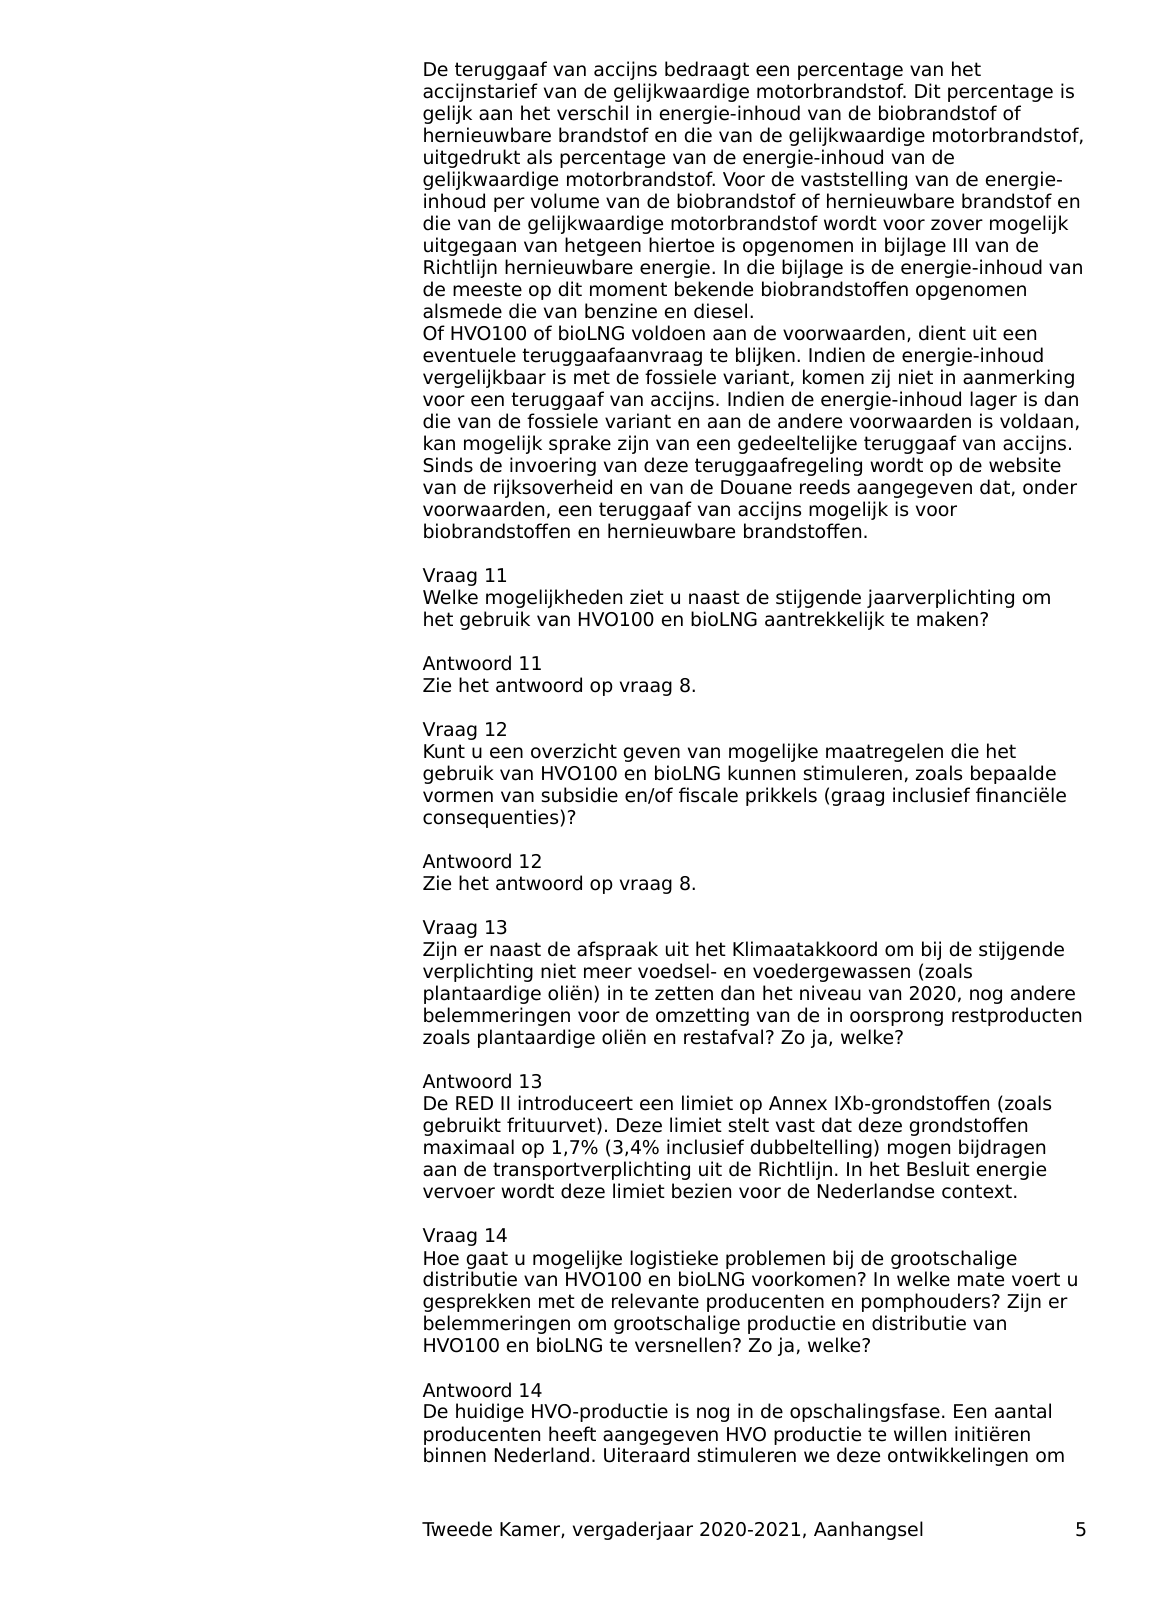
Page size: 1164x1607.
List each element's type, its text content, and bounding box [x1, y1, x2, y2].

text Kunt u een overzicht geven van mogelijke maatregelen die het gebruik van HVO100 en bioLNG kunnen stimuleren, zoals bepaalde vormen van subsidie en/of fiscale prikkels (graag inclusief financiële consequenties)? [422, 741, 1087, 829]
text Antwoord 12 [422, 851, 1087, 873]
text Vraag 11 [422, 565, 1087, 587]
text De RED II introduceert een limiet op Annex IXb-grondstoffen (zoals gebruikt frituurvet). Deze limiet stelt vast dat deze grondstoffen maximaal op 1,7% (3,4% inclusief dubbeltelling) mogen bijdragen aan de transportverplichting uit de Richtlijn. In het Besluit energie vervoer wordt deze limiet bezien voor de Nederlandse context. [422, 1093, 1087, 1203]
text De huidige HVO-productie is nog in de opschalingsfase. Een aantal producenten heeft aangegeven HVO productie te willen initiëren binnen Nederland. Uiteraard stimuleren we deze ontwikkelingen om [422, 1401, 1087, 1467]
text Of HVO100 of bioLNG voldoen aan de voorwaarden, dient uit een eventuele teruggaafaanvraag te blijken. Indien de energie-inhoud vergelijkbaar is met de fossiele variant, komen zij niet in aanmerking voor een teruggaaf van accijns. Indien de energie-inhoud lager is dan die van de fossiele variant en aan de andere voorwaarden is voldaan, kan mogelijk sprake zijn van een gedeeltelijke teruggaaf van accijns. [422, 323, 1087, 455]
text Vraag 13 [422, 917, 1087, 939]
text Zie het antwoord op vraag 8. [422, 873, 1087, 895]
text Antwoord 14 [422, 1379, 1087, 1401]
text Hoe gaat u mogelijke logistieke problemen bij de grootschalige distributie van HVO100 en bioLNG voorkomen? In welke mate voert u gesprekken met de relevante producenten en pomphouders? Zijn er belemmeringen om grootschalige productie en distributie van HVO100 en bioLNG te versnellen? Zo ja, welke? [422, 1247, 1087, 1357]
text Zie het antwoord op vraag 8. [422, 675, 1087, 697]
text Antwoord 13 [422, 1071, 1087, 1093]
text Vraag 12 [422, 719, 1087, 741]
text Antwoord 11 [422, 653, 1087, 675]
text Welke mogelijkheden ziet u naast de stijgende jaarverplichting om het gebruik van HVO100 en bioLNG aantrekkelijk te maken? [422, 587, 1087, 631]
text Sinds de invoering van deze teruggaafregeling wordt op de website van de rijksoverheid en van de Douane reeds aangegeven dat, onder voorwaarden, een teruggaaf van accijns mogelijk is voor biobrandstoffen en hernieuwbare brandstoffen. [422, 455, 1087, 543]
text Zijn er naast de afspraak uit het Klimaatakkoord om bij de stijgende verplichting niet meer voedsel- en voedergewassen (zoals plantaardige oliën) in te zetten dan het niveau van 2020, nog andere belemmeringen voor de omzetting van de in oorsprong restproducten zoals plantaardige oliën en restafval? Zo ja, welke? [422, 939, 1087, 1049]
text Vraag 14 [422, 1225, 1087, 1247]
text De teruggaaf van accijns bedraagt een percentage van het accijnstarief van de gelijkwaardige motorbrandstof. Dit percentage is gelijk aan het verschil in energie-inhoud van de biobrandstof of hernieuwbare brandstof en die van de gelijkwaardige motorbrandstof, uitgedrukt als percentage van de energie-inhoud van de gelijkwaardige motorbrandstof. Voor de vaststelling van de energie-inhoud per volume van de biobrandstof of hernieuwbare brandstof en die van de gelijkwaardige motorbrandstof wordt voor zover mogelijk uitgegaan van hetgeen hiertoe is opgenomen in bijlage III van de Richtlijn hernieuwbare energie. In die bijlage is de energie-inhoud van de meeste op dit moment bekende biobrandstoffen opgenomen alsmede die van benzine en diesel. [422, 59, 1087, 323]
